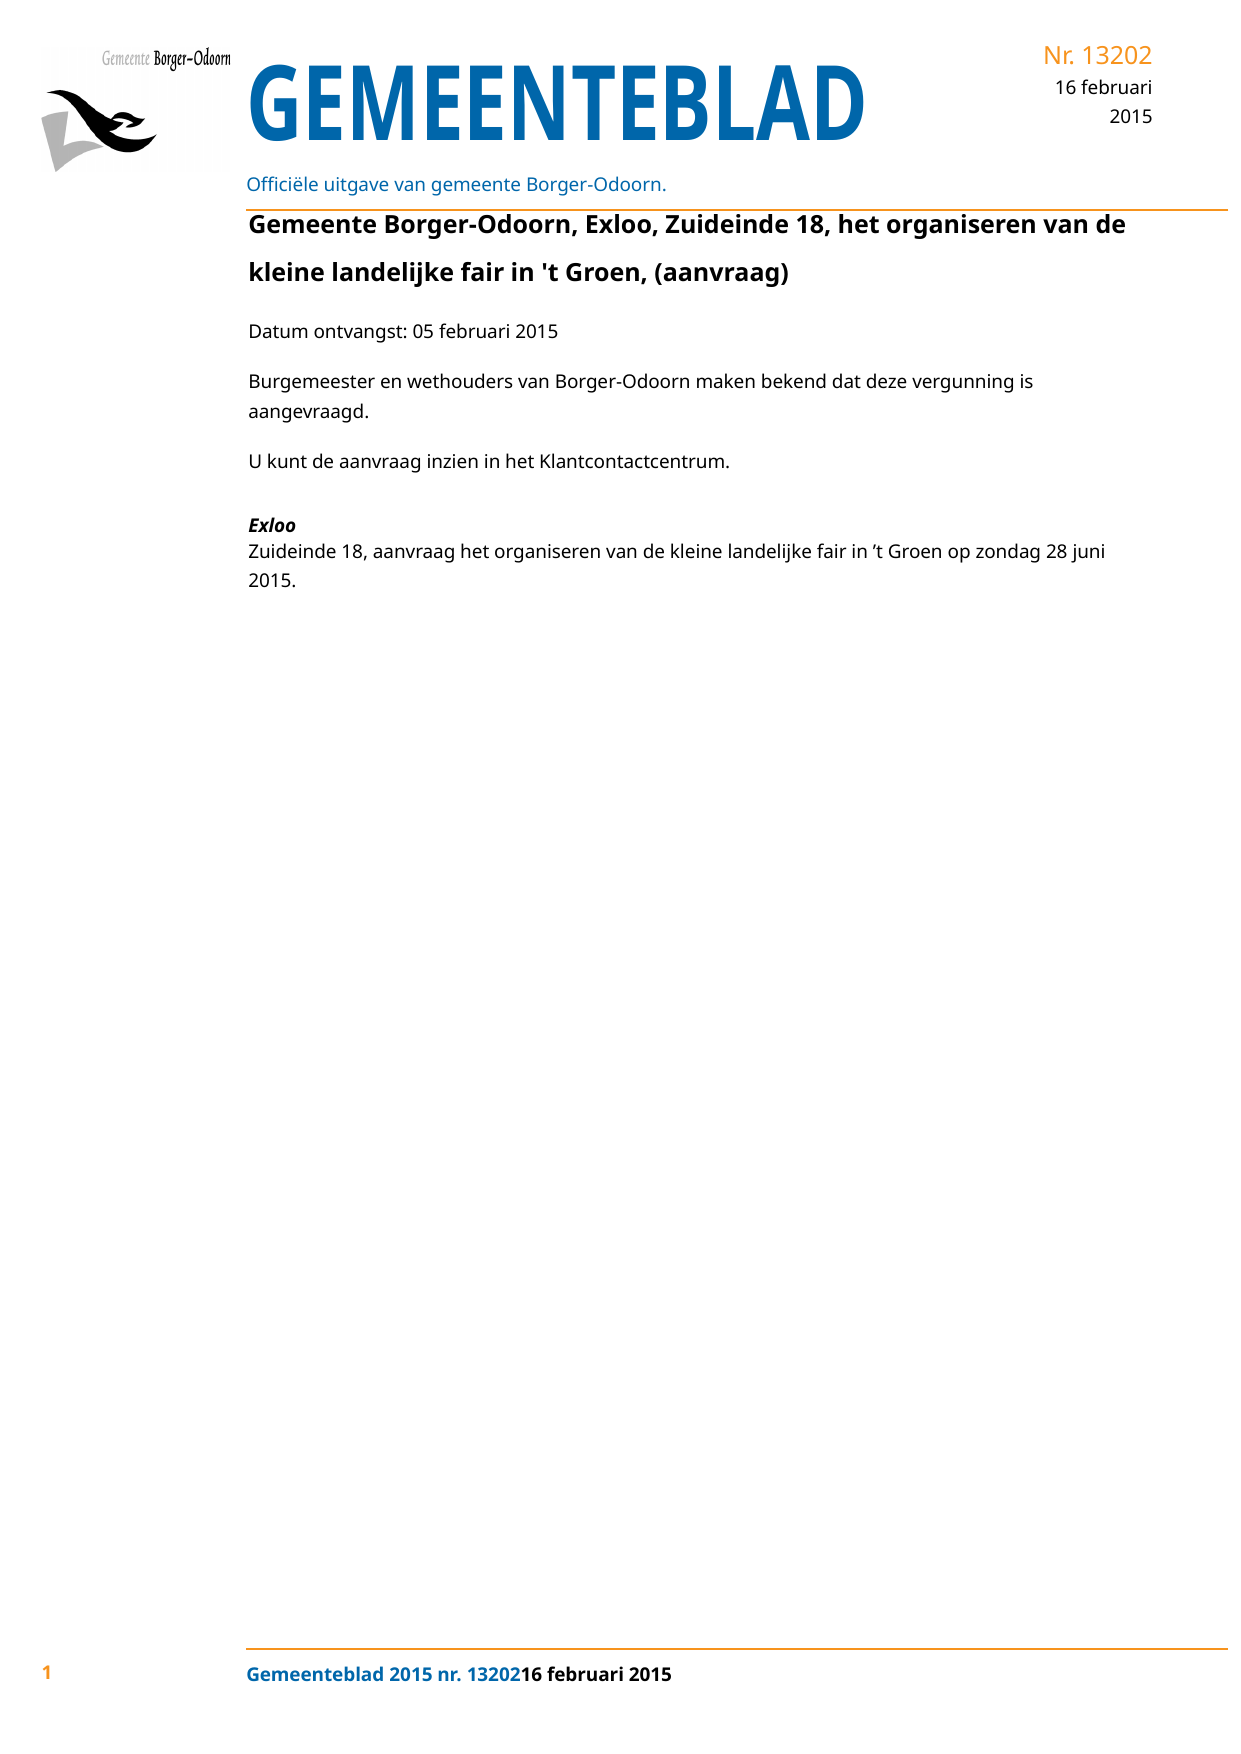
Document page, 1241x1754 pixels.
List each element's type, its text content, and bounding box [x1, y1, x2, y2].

text Datum ontvangst: 05 februari 2015 [248, 318, 1152, 344]
text Gemeente Borger-Odoorn, Exloo, Zuideinde 18, het organiseren van de kleine landelijke fair in 't Groen, (aanvraag) [248, 211, 1152, 288]
text Zuideinde 18, aanvraag het organiseren van de kleine landelijke fair in ’t Groen op zondag 28 juni 2015. [248, 538, 1152, 593]
text Burgemeester en wethouders van Borger-Odoorn maken bekend dat deze vergunning is aangevraagd. [248, 368, 1152, 424]
text U kunt de aanvraag inzien in het Klantcontactcentrum. [248, 448, 1152, 474]
picture [41, 47, 231, 172]
text Exloo [248, 512, 1152, 538]
